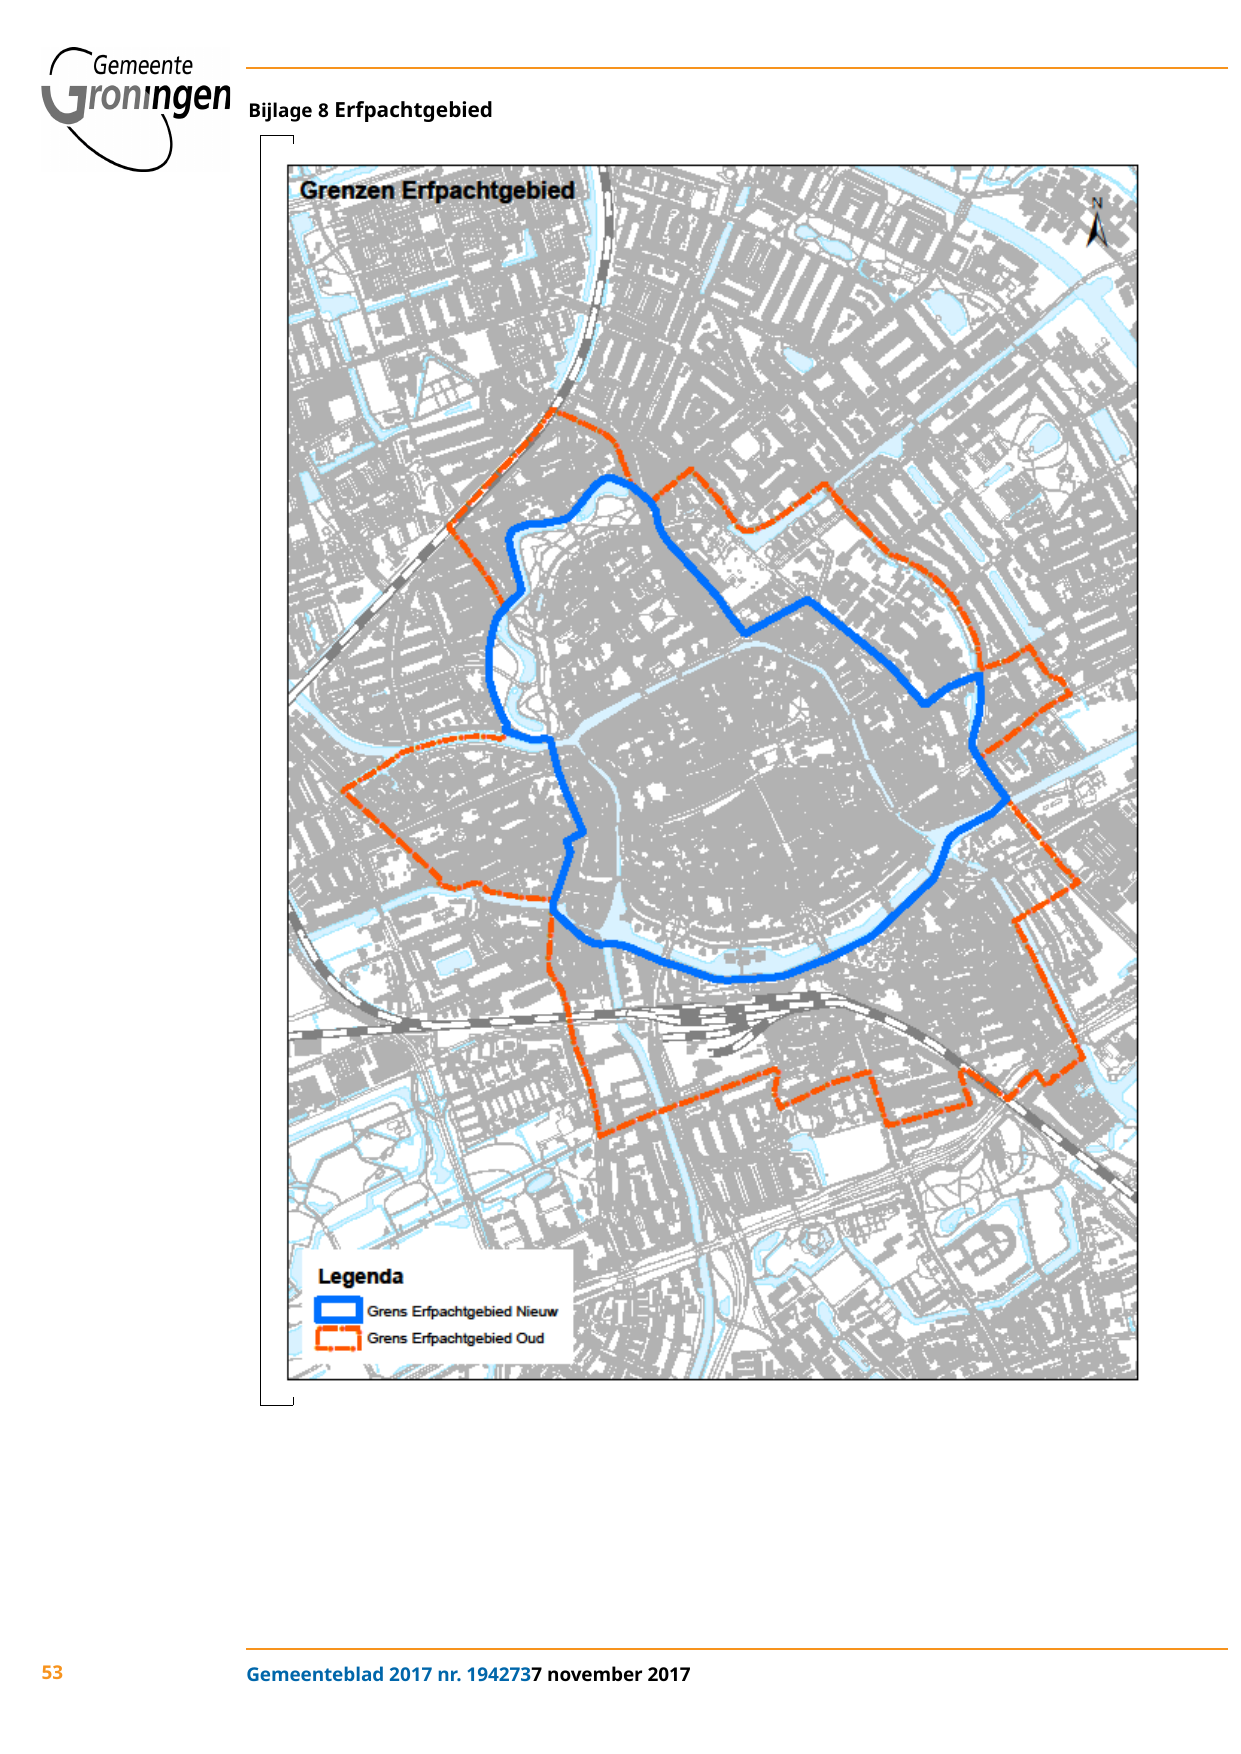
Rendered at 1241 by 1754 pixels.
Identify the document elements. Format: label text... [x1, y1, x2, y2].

picture [268, 144, 1155, 1397]
picture [41, 47, 231, 172]
text Bijlage 8 Erfpachtgebied [248, 95, 1152, 123]
